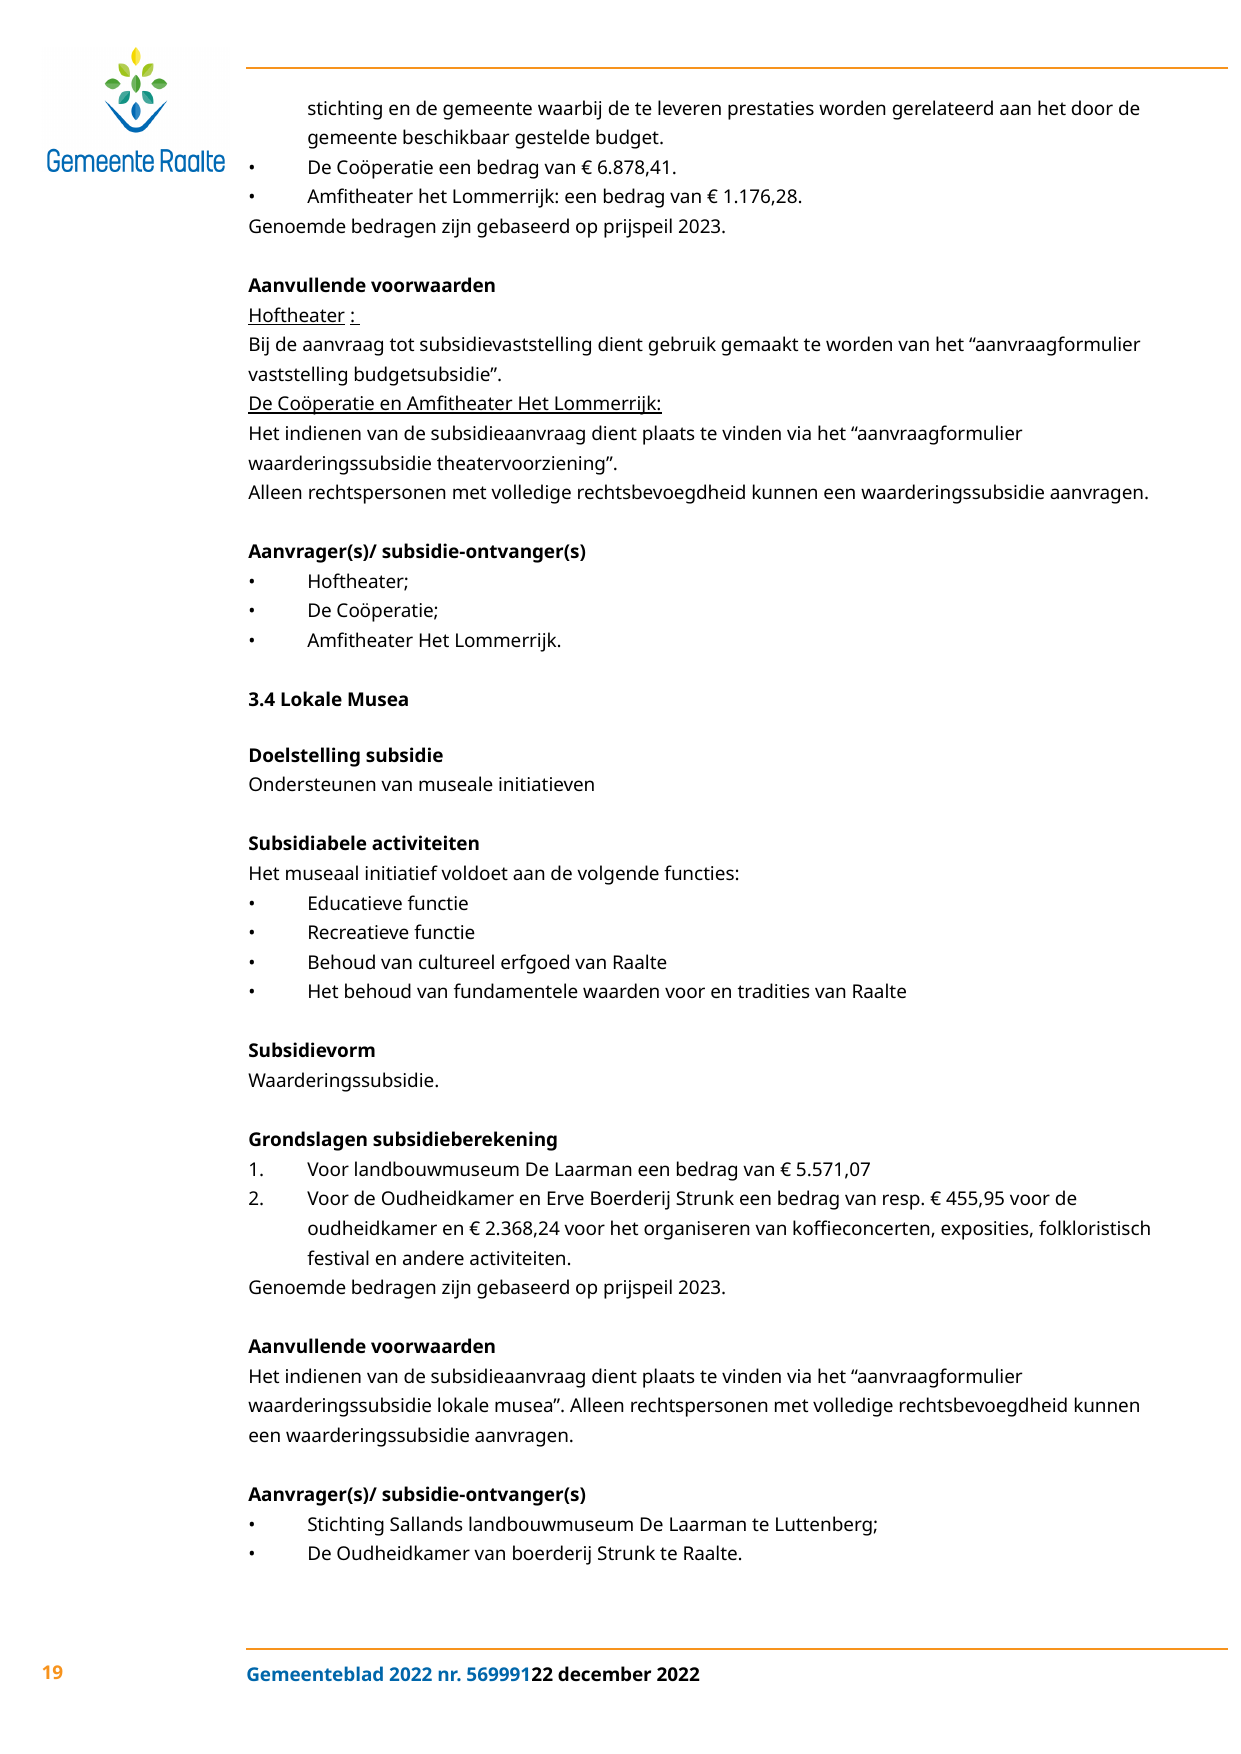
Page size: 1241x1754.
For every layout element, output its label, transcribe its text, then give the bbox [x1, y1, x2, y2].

list De Coöperatie een bedrag van € 6.878,41. [248, 154, 1152, 180]
text Genoemde bedragen zijn gebaseerd op prijspeil 2023. [248, 213, 1152, 239]
list Het behoud van fundamentele waarden voor en tradities van Raalte [248, 978, 1152, 1004]
list Behoud van cultureel erfgoed van Raalte [248, 949, 1152, 974]
text Alleen rechtspersonen met volledige rechtsbevoegdheid kunnen een waarderingssubsidie aanvragen. [248, 479, 1152, 505]
text Aanvullende voorwaarden [248, 1333, 1152, 1359]
list De Coöperatie; [248, 598, 1152, 623]
list De Oudheidkamer van boerderij Strunk te Raalte. [248, 1541, 1152, 1566]
text Aanvullende voorwaarden [248, 272, 1152, 298]
text Hoftheater : [248, 302, 1152, 328]
list Amfitheater Het Lommerrijk. [248, 627, 1152, 653]
text Waarderingssubsidie. [248, 1067, 1152, 1093]
list stichting en de gemeente waarbij de te leveren prestaties worden gerelateerd aan het door de gemeente beschikbaar gestelde budget. [248, 95, 1152, 150]
text Subsidiabele activiteiten [248, 831, 1152, 856]
text Bij de aanvraag tot subsidievaststelling dient gebruik gemaakt te worden van het “aanvraagformulier vaststelling budgetsubsidie”. [248, 331, 1152, 387]
list Voor de Oudheidkamer en Erve Boerderij Strunk een bedrag van resp. € 455,95 voor de oudheidkamer en € 2.368,24 voor het organiseren van koffieconcerten, exposities, folkloristisch festival en andere activiteiten. [248, 1186, 1152, 1270]
text Aanvrager(s)/ subsidie-ontvanger(s) [248, 538, 1152, 564]
text Het indienen van de subsidieaanvraag dient plaats te vinden via het “aanvraagformulier waarderingssubsidie lokale musea”. Alleen rechtspersonen met volledige rechtsbevoegdheid kunnen een waarderingssubsidie aanvragen. [248, 1363, 1152, 1448]
list Voor landbouwmuseum De Laarman een bedrag van € 5.571,07 [248, 1156, 1152, 1182]
text Het indienen van de subsidieaanvraag dient plaats te vinden via het “aanvraagformulier waarderingssubsidie theatervoorziening”. [248, 420, 1152, 476]
list Recreatieve functie [248, 919, 1152, 945]
text Doelstelling subsidie [248, 742, 1152, 767]
text Genoemde bedragen zijn gebaseerd op prijspeil 2023. [248, 1274, 1152, 1300]
list Hoftheater; [248, 568, 1152, 594]
list Educatieve functie [248, 890, 1152, 915]
picture [41, 47, 231, 172]
text Aanvrager(s)/ subsidie-ontvanger(s) [248, 1481, 1152, 1507]
list Stichting Sallands landbouwmuseum De Laarman te Luttenberg; [248, 1511, 1152, 1537]
text Grondslagen subsidieberekening [248, 1126, 1152, 1152]
list Amfitheater het Lommerrijk: een bedrag van € 1.176,28. [248, 183, 1152, 209]
text Subsidievorm [248, 1038, 1152, 1063]
text Ondersteunen van museale initiatieven [248, 771, 1152, 797]
text Het museaal initiatief voldoet aan de volgende functies: [248, 860, 1152, 886]
text De Coöperatie en Amfitheater Het Lommerrijk: [248, 391, 1152, 416]
text 3.4 Lokale Musea [248, 686, 1152, 712]
